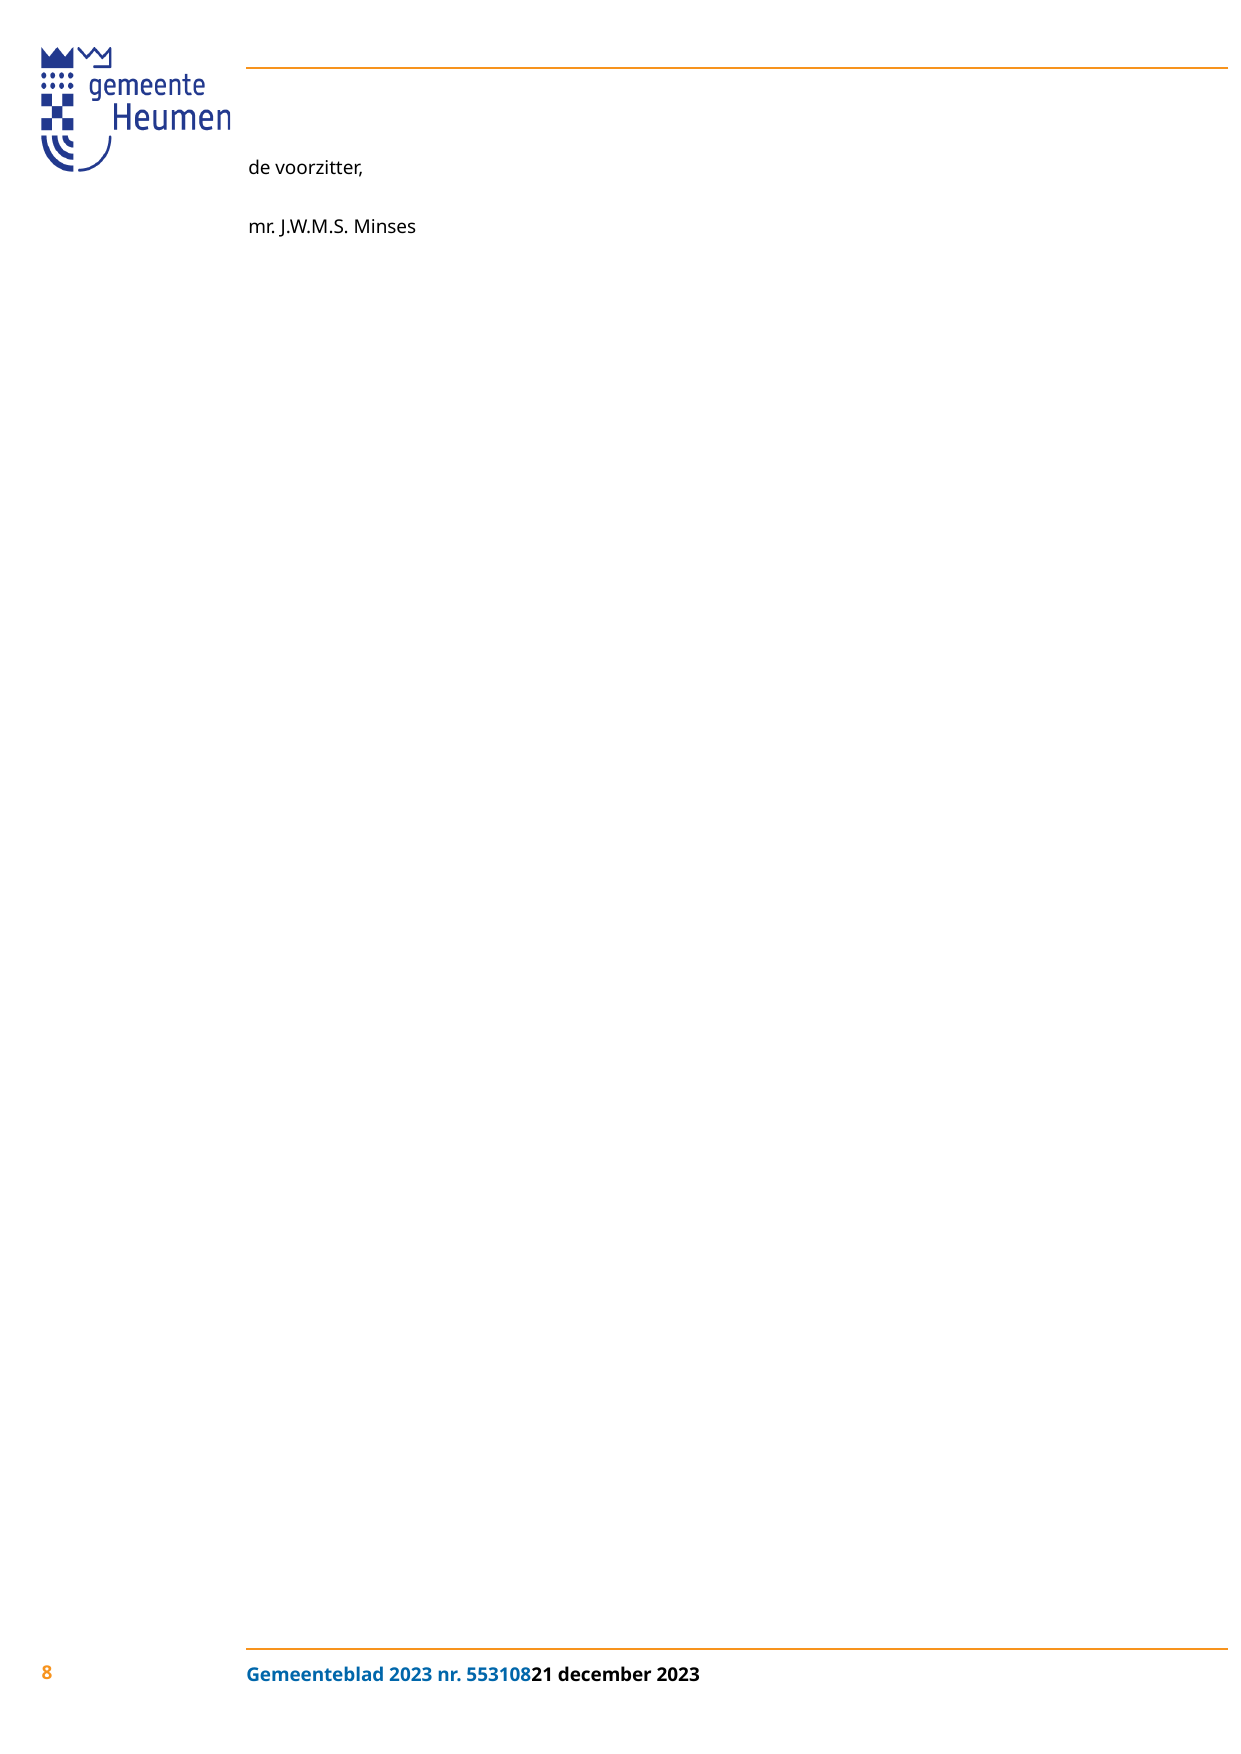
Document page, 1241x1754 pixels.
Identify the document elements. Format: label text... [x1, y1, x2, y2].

picture [41, 47, 231, 172]
text de voorzitter, [248, 154, 1152, 180]
text mr. J.W.M.S. Minses [248, 213, 1152, 239]
